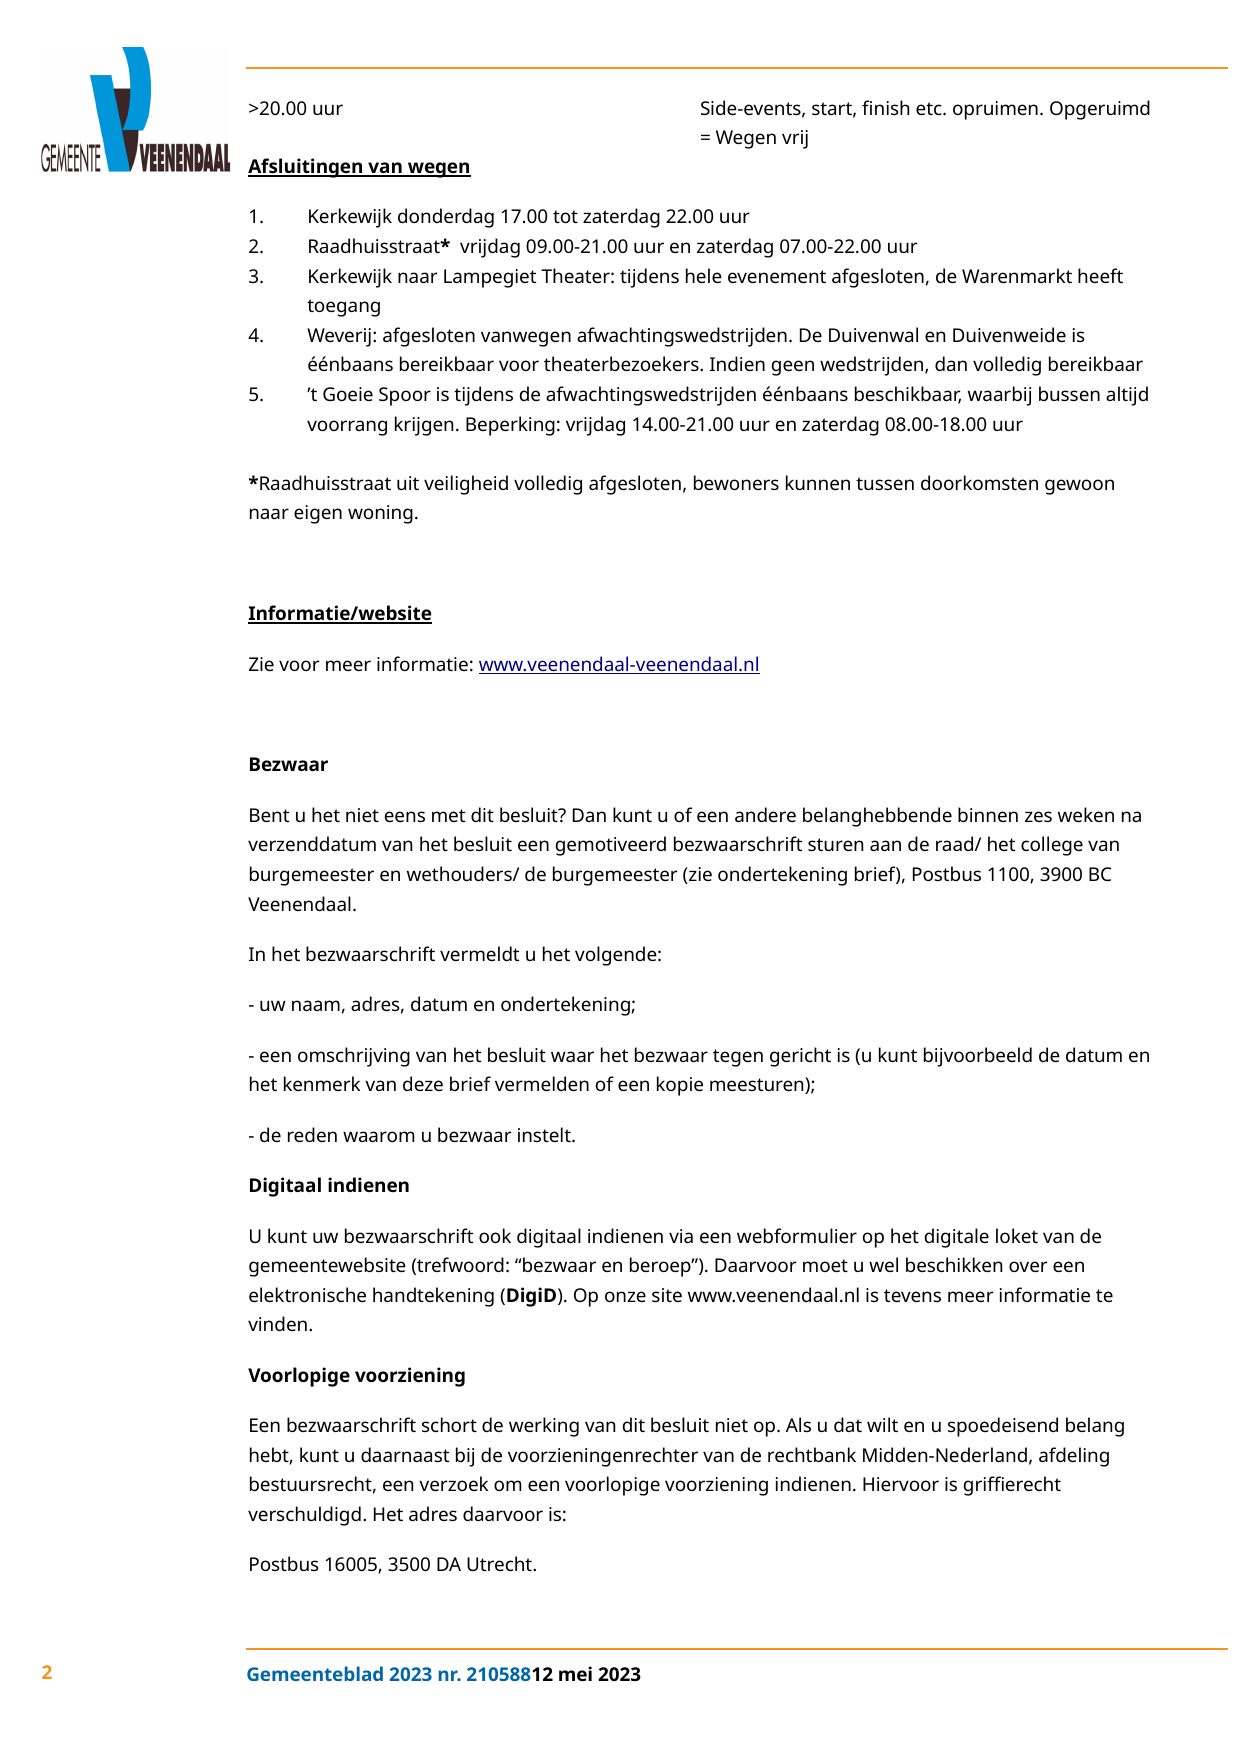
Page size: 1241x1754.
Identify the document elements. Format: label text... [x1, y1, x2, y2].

text Voorlopige voorziening [248, 1362, 1152, 1388]
list Weverij: afgesloten vanwegen afwachtingswedstrijden. De Duivenwal en Duivenweide is éénbaans bereikbaar voor theaterbezoekers. Indien geen wedstrijden, dan volledig bereikbaar [248, 322, 1152, 377]
table_cell Side-events, start, finish etc. opruimen. Opgeruimd = Wegen vrij [700, 95, 1152, 150]
text *Raadhuisstraat uit veiligheid volledig afgesloten, bewoners kunnen tussen doorkomsten gewoon naar eigen woning. [248, 470, 1152, 525]
text - een omschrijving van het besluit waar het bezwaar tegen gericht is (u kunt bijvoorbeeld de datum en het kenmerk van deze brief vermelden of een kopie meesturen); [248, 1042, 1152, 1097]
text U kunt uw bezwaarschrift ook digitaal indienen via een webformulier op het digitale loket van de gemeentewebsite (trefwoord: “bezwaar en beroep”). Daarvoor moet u wel beschikken over een elektronische handtekening (DigiD). Op onze site www.veenendaal.nl is tevens meer informatie te vinden. [248, 1223, 1152, 1337]
picture [41, 47, 130, 172]
table_cell >20.00 uur [248, 95, 700, 150]
text Zie voor meer informatie: www.veenendaal-veenendaal.nl [248, 651, 1152, 677]
list Kerkewijk donderdag 17.00 tot zaterdag 22.00 uur [248, 204, 1152, 229]
text Bent u het niet eens met dit besluit? Dan kunt u of een andere belanghebbende binnen zes weken na verzenddatum van het besluit een gemotiveerd bezwaarschrift sturen aan de raad/ het college van burgemeester en wethouders/ de burgemeester (zie ondertekening brief), Postbus 1100, 3900 BC Veenendaal. [248, 802, 1152, 917]
text Een bezwaarschrift schort de werking van dit besluit niet op. Als u dat wilt en u spoedeisend belang hebt, kunt u daarnaast bij de voorzieningenrechter van de rechtbank Midden-Nederland, afdeling bestuursrecht, een verzoek om een voorlopige voorziening indienen. Hiervoor is griffierecht verschuldigd. Het adres daarvoor is: [248, 1412, 1152, 1527]
text - uw naam, adres, datum en ondertekening; [248, 992, 1152, 1017]
text Digitaal indienen [248, 1172, 1152, 1198]
text In het bezwaarschrift vermeldt u het volgende: [248, 941, 1152, 967]
text Postbus 16005, 3500 DA Utrecht. [248, 1552, 1152, 1577]
list Kerkewijk naar Lampegiet Theater: tijdens hele evenement afgesloten, de Warenmarkt heeft toegang [248, 263, 1152, 318]
list ’t Goeie Spoor is tijdens de afwachtingswedstrijden éénbaans beschikbaar, waarbij bussen altijd voorrang krijgen. Beperking: vrijdag 14.00-21.00 uur en zaterdag 08.00-18.00 uur [248, 381, 1152, 437]
list Raadhuisstraat* vrijdag 09.00-21.00 uur en zaterdag 07.00-22.00 uur [248, 233, 1152, 259]
picture [123, 47, 231, 172]
text - de reden waarom u bezwaar instelt. [248, 1122, 1152, 1148]
text Informatie/website [248, 600, 1152, 626]
text Afsluitingen van wegen [248, 153, 1152, 179]
text Bezwaar [248, 752, 1152, 777]
